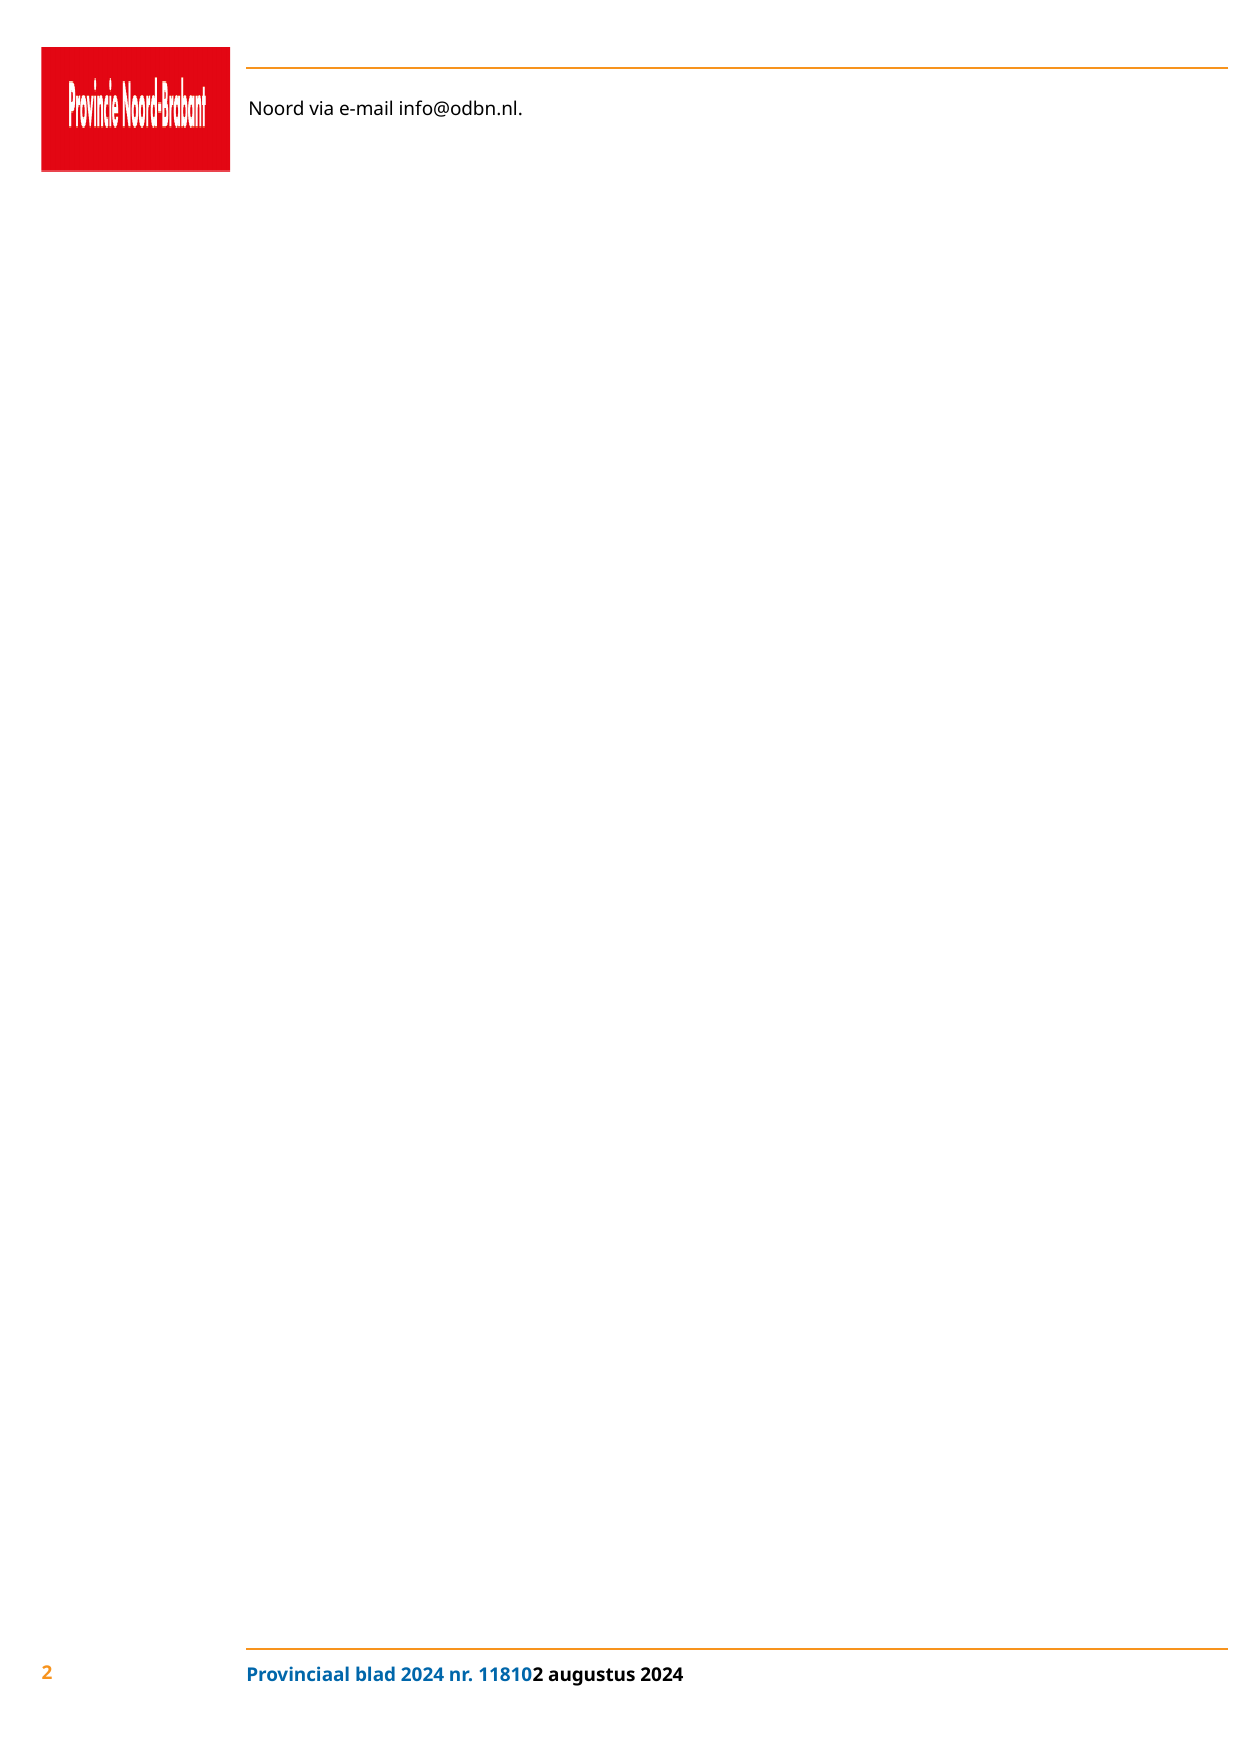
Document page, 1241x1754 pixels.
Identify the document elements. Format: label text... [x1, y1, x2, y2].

text Noord via e-mail info@odbn.nl. [248, 95, 1152, 121]
picture [41, 47, 231, 172]
